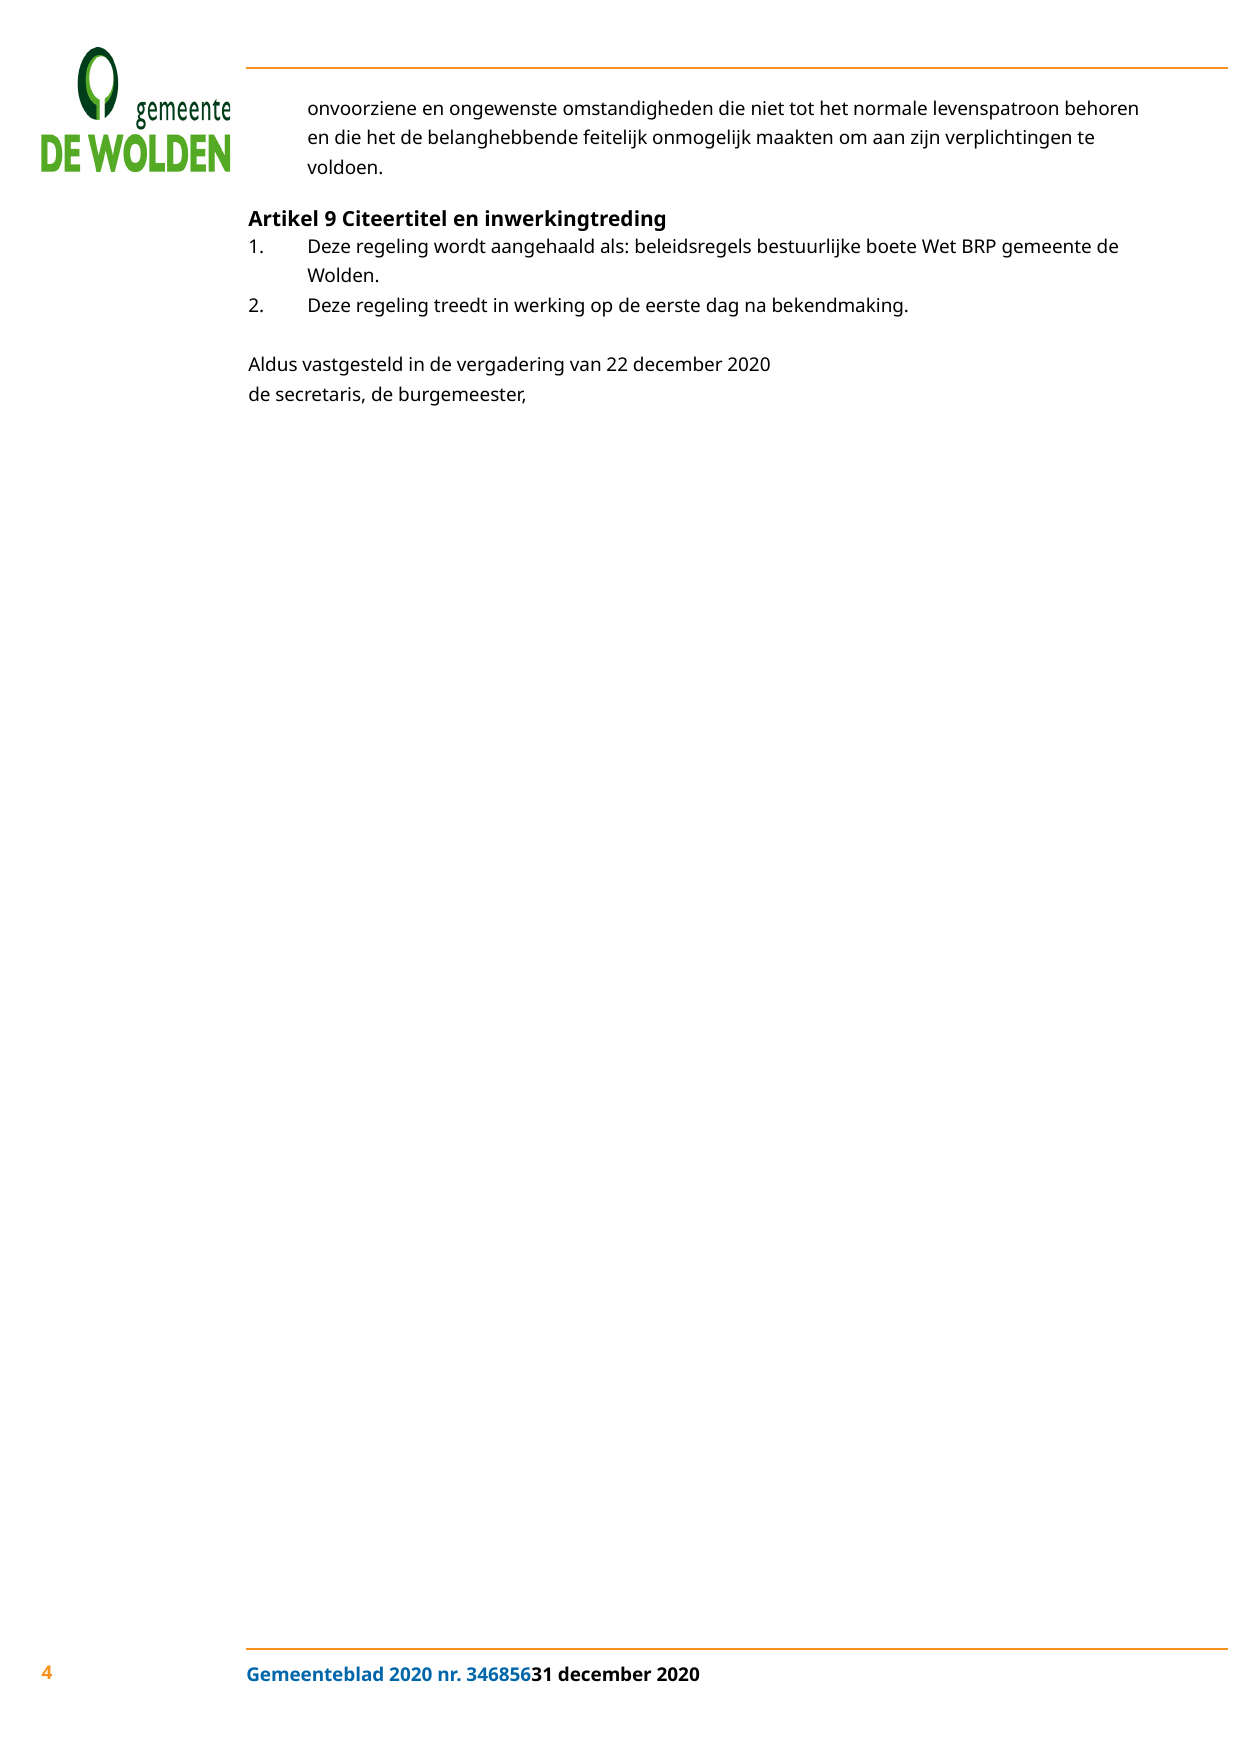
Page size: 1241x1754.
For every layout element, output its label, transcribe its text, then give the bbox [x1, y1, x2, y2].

picture [41, 47, 231, 172]
text Artikel 9 Citeertitel en inwerkingtreding [248, 204, 1152, 233]
list Deze regeling wordt aangehaald als: beleidsregels bestuurlijke boete Wet BRP gemeente de Wolden. [248, 233, 1152, 288]
list Deze regeling treedt in werking op de eerste dag na bekendmaking. [248, 292, 1152, 318]
text de secretaris, de burgemeester, [248, 381, 1152, 406]
list onvoorziene en ongewenste omstandigheden die niet tot het normale levenspatroon behoren en die het de belanghebbende feitelijk onmogelijk maakten om aan zijn verplichtingen te voldoen. [248, 95, 1152, 180]
text Aldus vastgesteld in de vergadering van 22 december 2020 [248, 351, 1152, 377]
